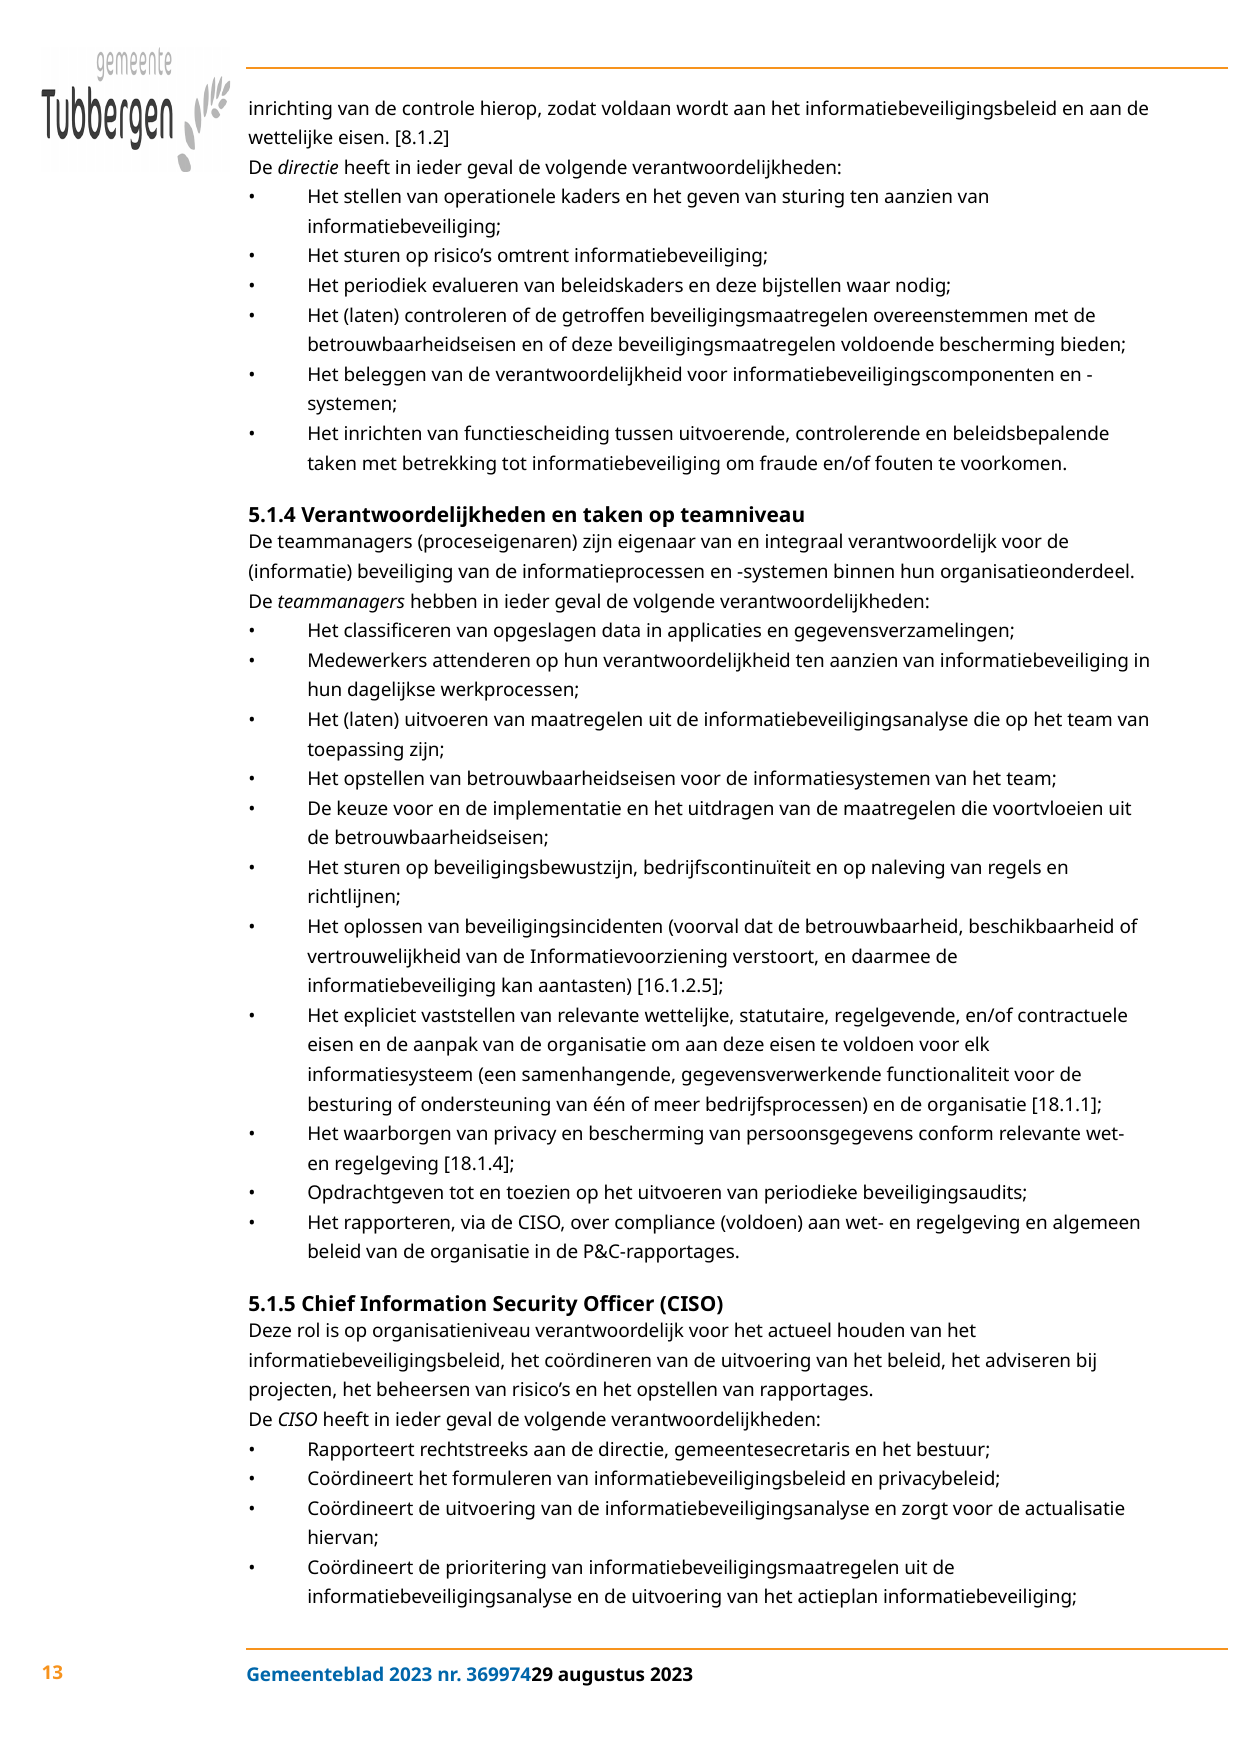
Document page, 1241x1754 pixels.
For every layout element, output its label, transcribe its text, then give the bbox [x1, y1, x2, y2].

text De directie heeft in ieder geval de volgende verantwoordelijkheden: [248, 154, 1152, 180]
list Het waarborgen van privacy en bescherming van persoonsgegevens conform relevante wet- en regelgeving [18.1.4]; [248, 1120, 1152, 1176]
text De teammanagers hebben in ieder geval de volgende verantwoordelijkheden: [248, 588, 1152, 613]
text De teammanagers (proceseigenaren) zijn eigenaar van en integraal verantwoordelijk voor de (informatie) beveiliging van de informatieprocessen en -systemen binnen hun organisatieonderdeel. [248, 529, 1152, 584]
list Het (laten) controleren of de getroffen beveiligingsmaatregelen overeenstemmen met de betrouwbaarheidseisen en of deze beveiligingsmaatregelen voldoende bescherming bieden; [248, 302, 1152, 357]
list Het classificeren van opgeslagen data in applicaties en gegevensverzamelingen; [248, 617, 1152, 643]
text inrichting van de controle hierop, zodat voldaan wordt aan het informatiebeveiligingsbeleid en aan de wettelijke eisen. [8.1.2] [248, 95, 1152, 150]
list Het (laten) uitvoeren van maatregelen uit de informatiebeveiligingsanalyse die op het team van toepassing zijn; [248, 706, 1152, 761]
list Coördineert de uitvoering van de informatiebeveiligingsanalyse en zorgt voor de actualisatie hiervan; [248, 1495, 1152, 1550]
list Het rapporteren, via de CISO, over compliance (voldoen) aan wet- en regelgeving en algemeen beleid van de organisatie in de P&C-rapportages. [248, 1209, 1152, 1264]
list Het oplossen van beveiligingsincidenten (voorval dat de betrouwbaarheid, beschikbaarheid of vertrouwelijkheid van de Informatievoorziening verstoort, en daarmee de informatiebeveiliging kan aantasten) [16.1.2.5]; [248, 913, 1152, 998]
list Het sturen op beveiligingsbewustzijn, bedrijfscontinuïteit en op naleving van regels en richtlijnen; [248, 854, 1152, 909]
text 5.1.4 Verantwoordelijkheden en taken op teamniveau [248, 500, 1152, 529]
list Het stellen van operationele kaders en het geven van sturing ten aanzien van informatiebeveiliging; [248, 183, 1152, 239]
list Het expliciet vaststellen van relevante wettelijke, statutaire, regelgevende, en/of contractuele eisen en de aanpak van de organisatie om aan deze eisen te voldoen voor elk informatiesysteem (een samenhangende, gegevensverwerkende functionaliteit voor de besturing of ondersteuning van één of meer bedrijfsprocessen) en de organisatie [18.1.1]; [248, 1002, 1152, 1116]
text De CISO heeft in ieder geval de volgende verantwoordelijkheden: [248, 1406, 1152, 1432]
list Rapporteert rechtstreeks aan de directie, gemeentesecretaris en het bestuur; [248, 1436, 1152, 1462]
text 5.1.5 Chief Information Security Officer (CISO) [248, 1289, 1152, 1317]
list Het sturen op risico’s omtrent informatiebeveiliging; [248, 243, 1152, 268]
picture [41, 47, 231, 172]
list Het periodiek evalueren van beleidskaders en deze bijstellen waar nodig; [248, 272, 1152, 298]
text Deze rol is op organisatieniveau verantwoordelijk voor het actueel houden van het informatiebeveiligingsbeleid, het coördineren van de uitvoering van het beleid, het adviseren bij projecten, het beheersen van risico’s en het opstellen van rapportages. [248, 1317, 1152, 1402]
list Coördineert het formuleren van informatiebeveiligingsbeleid en privacybeleid; [248, 1465, 1152, 1491]
list Het inrichten van functiescheiding tussen uitvoerende, controlerende en beleidsbepalende taken met betrekking tot informatiebeveiliging om fraude en/of fouten te voorkomen. [248, 420, 1152, 476]
list Het beleggen van de verantwoordelijkheid voor informatiebeveiligingscomponenten en -systemen; [248, 361, 1152, 416]
list De keuze voor en de implementatie en het uitdragen van de maatregelen die voortvloeien uit de betrouwbaarheidseisen; [248, 795, 1152, 850]
list Medewerkers attenderen op hun verantwoordelijkheid ten aanzien van informatiebeveiliging in hun dagelijkse werkprocessen; [248, 647, 1152, 702]
list Opdrachtgeven tot en toezien op het uitvoeren van periodieke beveiligingsaudits; [248, 1179, 1152, 1205]
list Het opstellen van betrouwbaarheidseisen voor de informatiesystemen van het team; [248, 765, 1152, 791]
list Coördineert de prioritering van informatiebeveiligingsmaatregelen uit de informatiebeveiligingsanalyse en de uitvoering van het actieplan informatiebeveiliging; [248, 1554, 1152, 1609]
